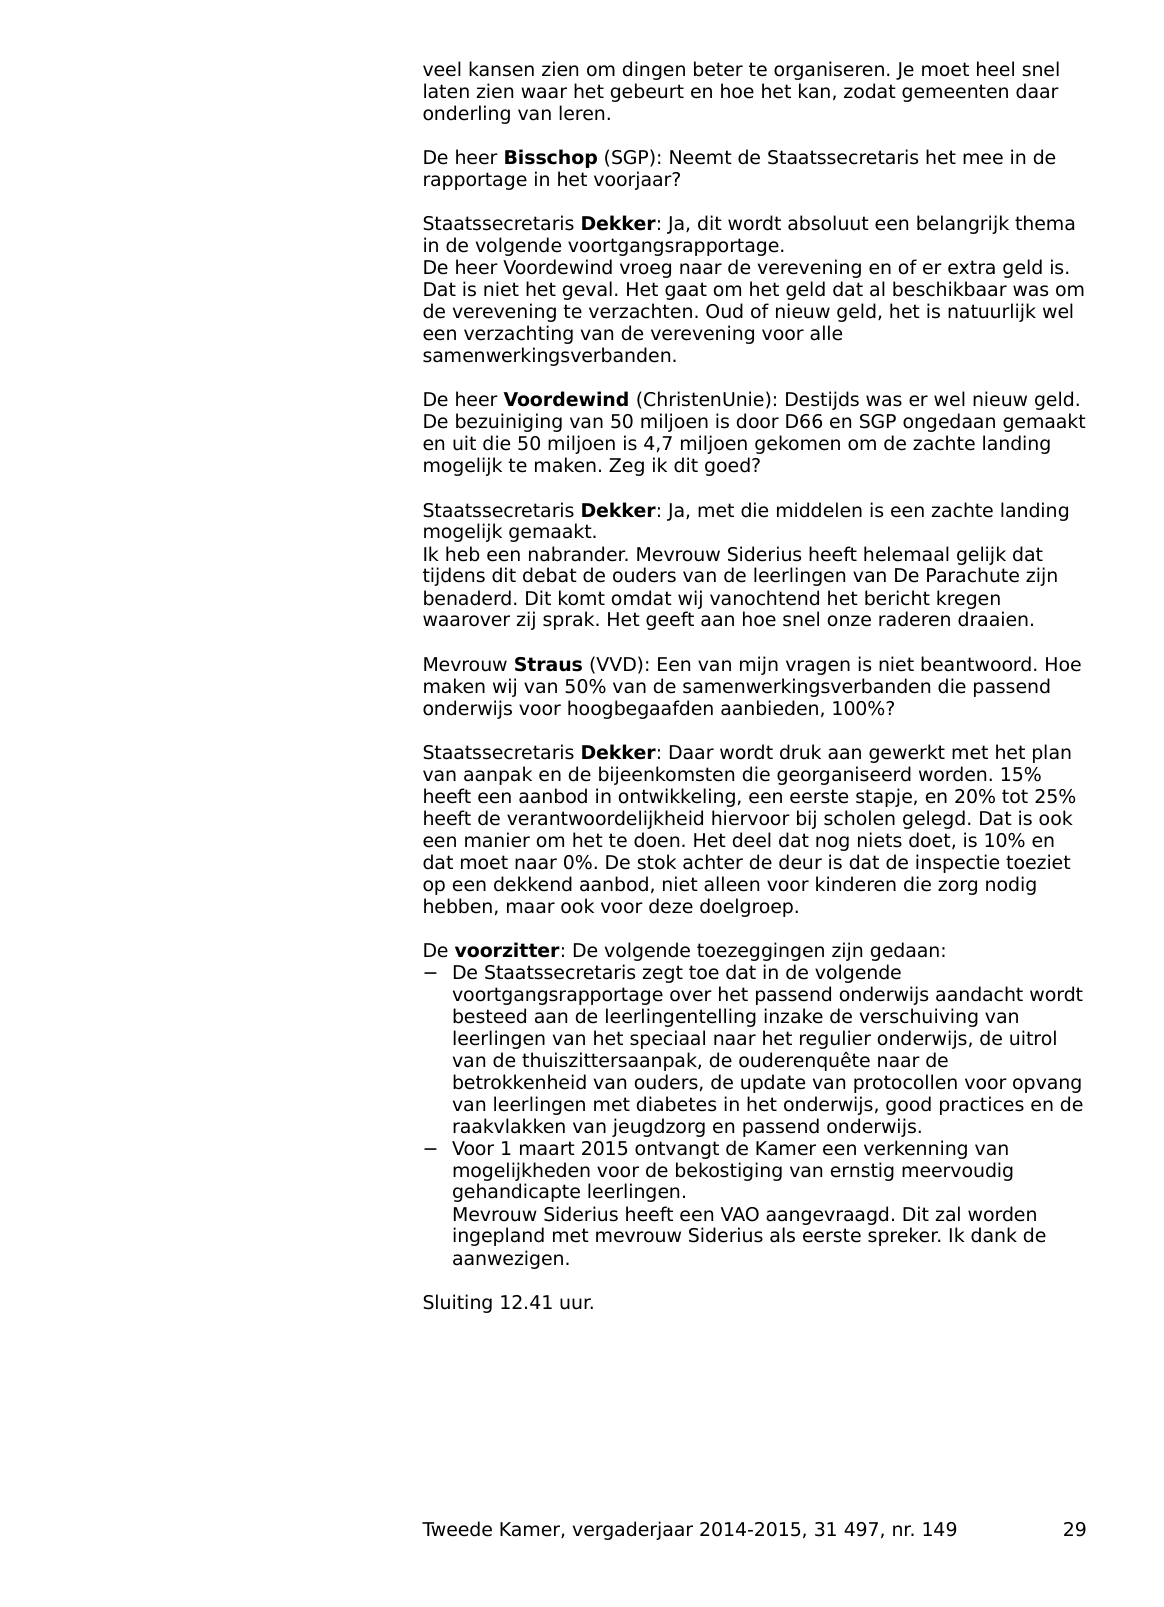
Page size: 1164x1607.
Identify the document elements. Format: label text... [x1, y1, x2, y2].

text De heer Bisschop (SGP): Neemt de Staatssecretaris het mee in de rapportage in het voorjaar? [422, 147, 1087, 191]
text Staatssecretaris Dekker: Ja, met die middelen is een zachte landing mogelijk gemaakt. [422, 499, 1087, 543]
text − Voor 1 maart 2015 ontvangt de Kamer een verkenning van mogelijkheden voor de bekostiging van ernstig meervoudig gehandicapte leerlingen. [422, 1137, 1087, 1203]
text Sluiting 12.41 uur. [422, 1292, 1087, 1313]
text veel kansen zien om dingen beter te organiseren. Je moet heel snel laten zien waar het gebeurt en hoe het kan, zodat gemeenten daar onderling van leren. [422, 59, 1087, 125]
text − De Staatssecretaris zegt toe dat in de volgende voortgangsrapportage over het passend onderwijs aandacht wordt besteed aan de leerlingentelling inzake de verschuiving van leerlingen van het speciaal naar het regulier onderwijs, de uitrol van de thuiszittersaanpak, de ouderenquête naar de betrokkenheid van ouders, de update van protocollen voor opvang van leerlingen met diabetes in het onderwijs, good practices en de raakvlakken van jeugdzorg en passend onderwijs. [422, 962, 1087, 1137]
text Mevrouw Siderius heeft een VAO aangevraagd. Dit zal worden ingepland met mevrouw Siderius als eerste spreker. Ik dank de aanwezigen. [452, 1203, 1087, 1269]
text De voorzitter: De volgende toezeggingen zijn gedaan: [422, 940, 1087, 962]
text De heer Voordewind vroeg naar de verevening en of er extra geld is. Dat is niet het geval. Het gaat om het geld dat al beschikbaar was om de verevening te verzachten. Oud of nieuw geld, het is natuurlijk wel een verzachting van de verevening voor alle samenwerkingsverbanden. [422, 257, 1087, 367]
text Staatssecretaris Dekker: Daar wordt druk aan gewerkt met het plan van aanpak en de bijeenkomsten die georganiseerd worden. 15% heeft een aanbod in ontwikkeling, een eerste stapje, en 20% tot 25% heeft de verantwoordelijkheid hiervoor bij scholen gelegd. Dat is ook een manier om het te doen. Het deel dat nog niets doet, is 10% en dat moet naar 0%. De stok achter de deur is dat de inspectie toeziet op een dekkend aanbod, niet alleen voor kinderen die zorg nodig hebben, maar ook voor deze doelgroep. [422, 742, 1087, 917]
text Staatssecretaris Dekker: Ja, dit wordt absoluut een belangrijk thema in de volgende voortgangsrapportage. [422, 213, 1087, 257]
text Ik heb een nabrander. Mevrouw Siderius heeft helemaal gelijk dat tijdens dit debat de ouders van de leerlingen van De Parachute zijn benaderd. Dit komt omdat wij vanochtend het bericht kregen waarover zij sprak. Het geeft aan hoe snel onze raderen draaien. [422, 543, 1087, 631]
text Mevrouw Straus (VVD): Een van mijn vragen is niet beantwoord. Hoe maken wij van 50% van de samenwerkingsverbanden die passend onderwijs voor hoogbegaafden aanbieden, 100%? [422, 653, 1087, 719]
text De heer Voordewind (ChristenUnie): Destijds was er wel nieuw geld. De bezuiniging van 50 miljoen is door D66 en SGP ongedaan gemaakt en uit die 50 miljoen is 4,7 miljoen gekomen om de zachte landing mogelijk te maken. Zeg ik dit goed? [422, 389, 1087, 477]
